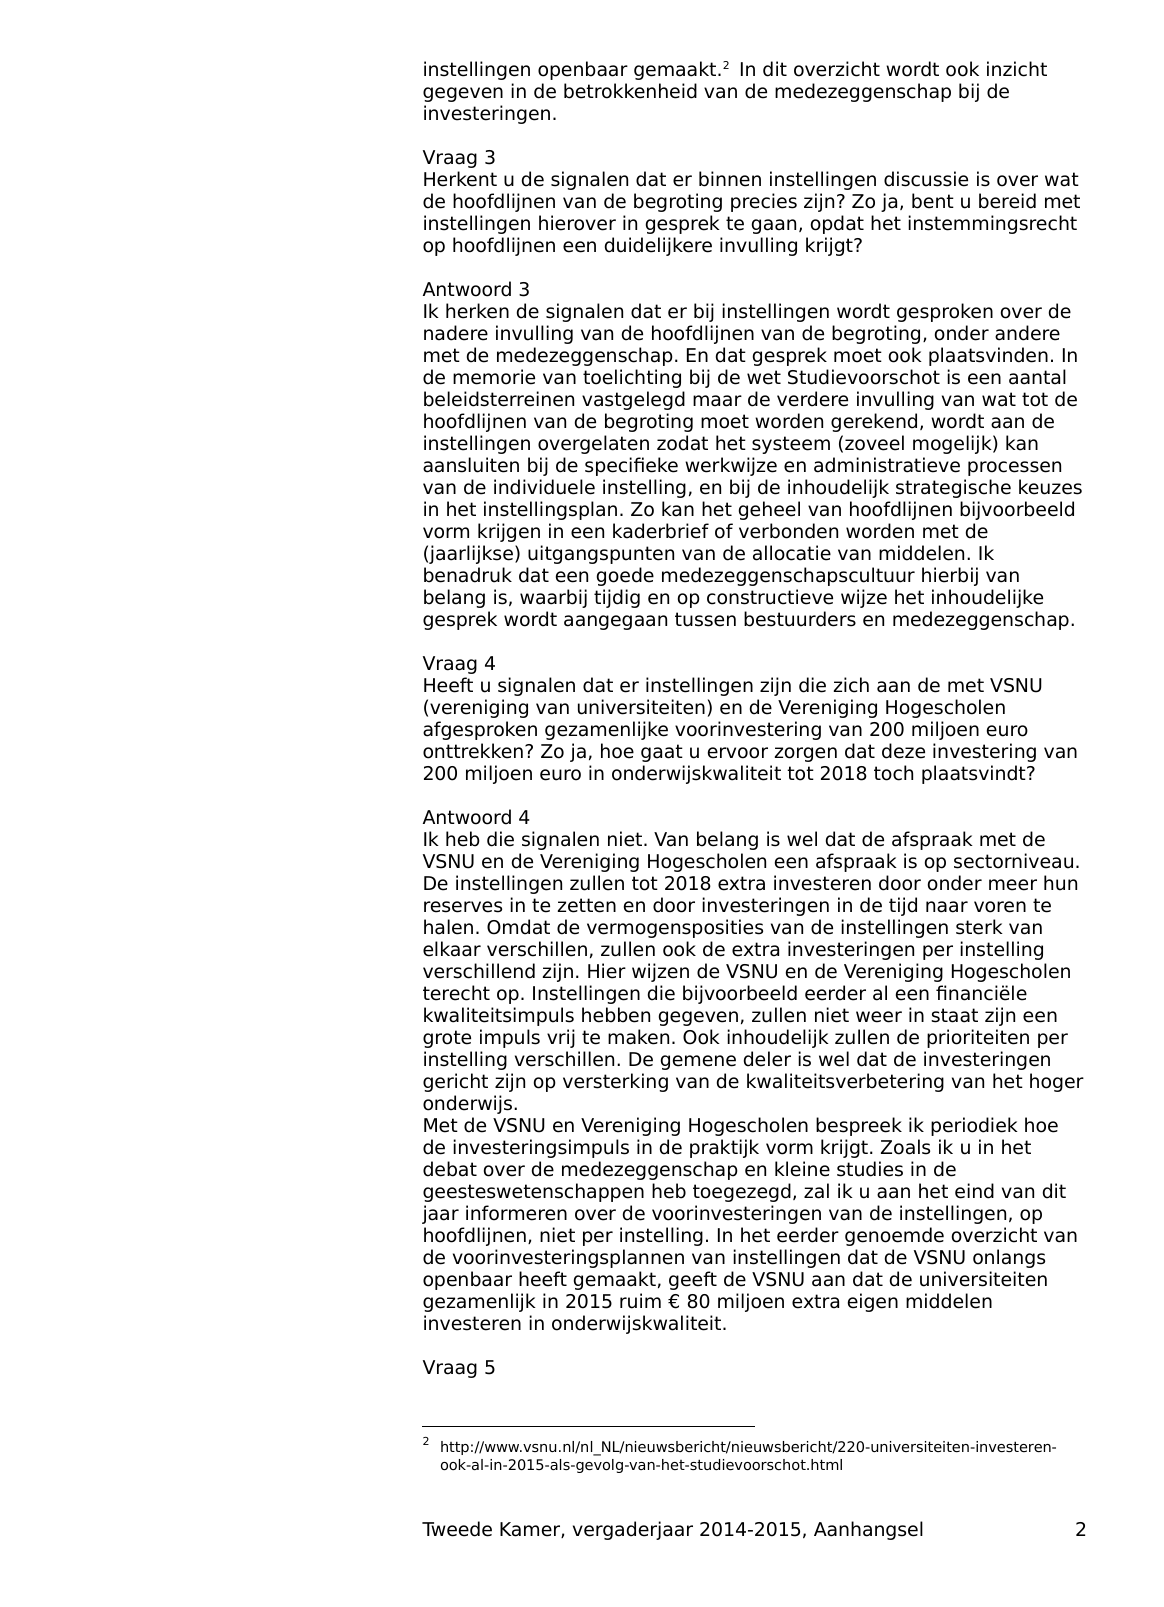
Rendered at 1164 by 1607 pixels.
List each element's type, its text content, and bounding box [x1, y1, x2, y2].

text Met de VSNU en Vereniging Hogescholen bespreek ik periodiek hoe de investeringsimpuls in de praktijk vorm krijgt. Zoals ik u in het debat over de medezeggenschap en kleine studies in de geesteswetenschappen heb toegezegd, zal ik u aan het eind van dit jaar informeren over de voorinvesteringen van de instellingen, op hoofdlijnen, niet per instelling. In het eerder genoemde overzicht van de voorinvesteringsplannen van instellingen dat de VSNU onlangs openbaar heeft gemaakt, geeft de VSNU aan dat de universiteiten gezamenlijk in 2015 ruim € 80 miljoen extra eigen middelen investeren in onderwijskwaliteit. [422, 1115, 1087, 1335]
text Vraag 3 [422, 147, 1087, 169]
text Ik herken de signalen dat er bij instellingen wordt gesproken over de nadere invulling van de hoofdlijnen van de begroting, onder andere met de medezeggenschap. En dat gesprek moet ook plaatsvinden. In de memorie van toelichting bij de wet Studievoorschot is een aantal beleidsterreinen vastgelegd maar de verdere invulling van wat tot de hoofdlijnen van de begroting moet worden gerekend, wordt aan de instellingen overgelaten zodat het systeem (zoveel mogelijk) kan aansluiten bij de specifieke werkwijze en administratieve processen van de individuele instelling, en bij de inhoudelijk strategische keuzes in het instellingsplan. Zo kan het geheel van hoofdlijnen bijvoorbeeld vorm krijgen in een kaderbrief of verbonden worden met de (jaarlijkse) uitgangspunten van de allocatie van middelen. Ik benadruk dat een goede medezeggenschapscultuur hierbij van belang is, waarbij tijdig en op constructieve wijze het inhoudelijke gesprek wordt aangegaan tussen bestuurders en medezeggenschap. [422, 301, 1087, 631]
text Antwoord 3 [422, 279, 1087, 301]
text instellingen openbaar gemaakt. In dit overzicht wordt ook inzicht gegeven in de betrokkenheid van de medezeggenschap bij de investeringen. [422, 59, 1087, 125]
text Herkent u de signalen dat er binnen instellingen discussie is over wat de hoofdlijnen van de begroting precies zijn? Zo ja, bent u bereid met instellingen hierover in gesprek te gaan, opdat het instemmingsrecht op hoofdlijnen een duidelijkere invulling krijgt? [422, 169, 1087, 257]
text Antwoord 4 [422, 807, 1087, 829]
text Vraag 4 [422, 653, 1087, 675]
text Heeft u signalen dat er instellingen zijn die zich aan de met VSNU (vereniging van universiteiten) en de Vereniging Hogescholen afgesproken gezamenlijke voorinvestering van 200 miljoen euro onttrekken? Zo ja, hoe gaat u ervoor zorgen dat deze investering van 200 miljoen euro in onderwijskwaliteit tot 2018 toch plaatsvindt? [422, 675, 1087, 785]
text Ik heb die signalen niet. Van belang is wel dat de afspraak met de VSNU en de Vereniging Hogescholen een afspraak is op sectorniveau. De instellingen zullen tot 2018 extra investeren door onder meer hun reserves in te zetten en door investeringen in de tijd naar voren te halen. Omdat de vermogensposities van de instellingen sterk van elkaar verschillen, zullen ook de extra investeringen per instelling verschillend zijn. Hier wijzen de VSNU en de Vereniging Hogescholen terecht op. Instellingen die bijvoorbeeld eerder al een financiële kwaliteitsimpuls hebben gegeven, zullen niet weer in staat zijn een grote impuls vrij te maken. Ook inhoudelijk zullen de prioriteiten per instelling verschillen. De gemene deler is wel dat de investeringen gericht zijn op versterking van de kwaliteitsverbetering van het hoger onderwijs. [422, 829, 1087, 1115]
text http://www.vsnu.nl/nl_NL/nieuwsbericht/nieuwsbericht/220-universiteiten-investeren-ook-al-in-2015-als-gevolg-van-het-studievoorschot.html [422, 1435, 1087, 1474]
text Vraag 5 [422, 1357, 1087, 1379]
